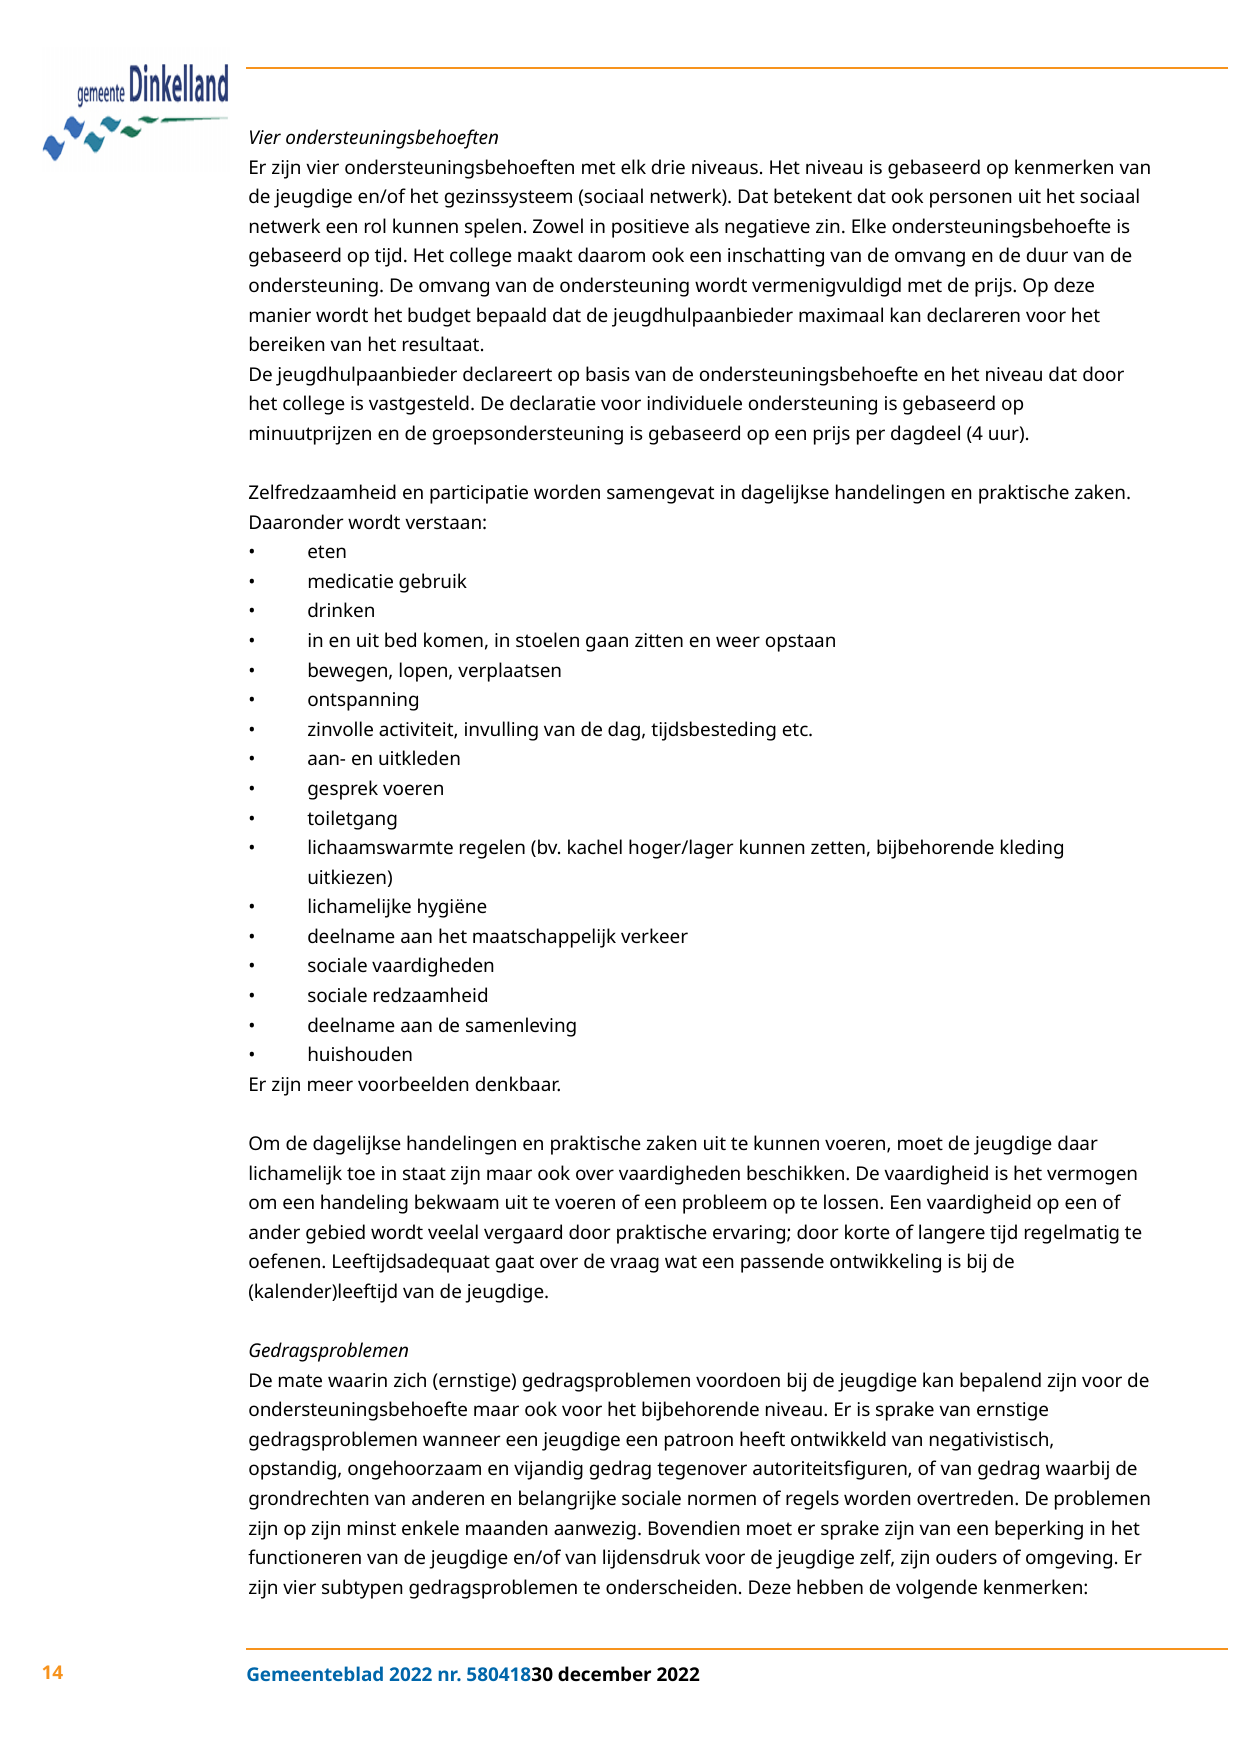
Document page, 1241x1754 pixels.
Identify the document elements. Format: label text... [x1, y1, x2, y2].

text Gedragsproblemen [248, 1337, 1152, 1363]
list huishouden [248, 1041, 1152, 1067]
text Om de dagelijkse handelingen en praktische zaken uit te kunnen voeren, moet de jeugdige daar lichamelijk toe in staat zijn maar ook over vaardigheden beschikken. De vaardigheid is het vermogen om een handeling bekwaam uit te voeren of een probleem op te lossen. Een vaardigheid op een of ander gebied wordt veelal vergaard door praktische ervaring; door korte of langere tijd regelmatig te oefenen. Leeftijdsadequaat gaat over de vraag wat een passende ontwikkeling is bij de (kalender)leeftijd van de jeugdige. [248, 1130, 1152, 1304]
list deelname aan de samenleving [248, 1012, 1152, 1038]
list eten [248, 538, 1152, 564]
list lichaamswarmte regelen (bv. kachel hoger/lager kunnen zetten, bijbehorende kleding uitkiezen) [248, 834, 1152, 890]
text Vier ondersteuningsbehoeften [248, 124, 1152, 150]
list gesprek voeren [248, 775, 1152, 801]
list medicatie gebruik [248, 568, 1152, 594]
list in en uit bed komen, in stoelen gaan zitten en weer opstaan [248, 627, 1152, 653]
list deelname aan het maatschappelijk verkeer [248, 923, 1152, 949]
list lichamelijke hygiëne [248, 893, 1152, 919]
list sociale vaardigheden [248, 953, 1152, 978]
list ontspanning [248, 686, 1152, 712]
list drinken [248, 598, 1152, 623]
list sociale redzaamheid [248, 982, 1152, 1008]
list bewegen, lopen, verplaatsen [248, 657, 1152, 683]
list aan- en uitkleden [248, 746, 1152, 771]
list zinvolle activiteit, invulling van de dag, tijdsbesteding etc. [248, 716, 1152, 742]
text Er zijn meer voorbeelden denkbaar. [248, 1071, 1152, 1097]
picture [41, 47, 231, 172]
list toiletgang [248, 805, 1152, 831]
text De mate waarin zich (ernstige) gedragsproblemen voordoen bij de jeugdige kan bepalend zijn voor de ondersteuningsbehoefte maar ook voor het bijbehorende niveau. Er is sprake van ernstige gedragsproblemen wanneer een jeugdige een patroon heeft ontwikkeld van negativistisch, opstandig, ongehoorzaam en vijandig gedrag tegenover autoriteitsfiguren, of van gedrag waarbij de grondrechten van anderen en belangrijke sociale normen of regels worden overtreden. De problemen zijn op zijn minst enkele maanden aanwezig. Bovendien moet er sprake zijn van een beperking in het functioneren van de jeugdige en/of van lijdensdruk voor de jeugdige zelf, zijn ouders of omgeving. Er zijn vier subtypen gedragsproblemen te onderscheiden. Deze hebben de volgende kenmerken: [248, 1367, 1152, 1600]
text Er zijn vier ondersteuningsbehoeften met elk drie niveaus. Het niveau is gebaseerd op kenmerken van de jeugdige en/of het gezinssysteem (sociaal netwerk). Dat betekent dat ook personen uit het sociaal netwerk een rol kunnen spelen. Zowel in positieve als negatieve zin. Elke ondersteuningsbehoefte is gebaseerd op tijd. Het college maakt daarom ook een inschatting van de omvang en de duur van de ondersteuning. De omvang van de ondersteuning wordt vermenigvuldigd met de prijs. Op deze manier wordt het budget bepaald dat de jeugdhulpaanbieder maximaal kan declareren voor het bereiken van het resultaat. [248, 154, 1152, 357]
text Zelfredzaamheid en participatie worden samengevat in dagelijkse handelingen en praktische zaken. Daaronder wordt verstaan: [248, 479, 1152, 535]
text De jeugdhulpaanbieder declareert op basis van de ondersteuningsbehoefte en het niveau dat door het college is vastgesteld. De declaratie voor individuele ondersteuning is gebaseerd op minuutprijzen en de groepsondersteuning is gebaseerd op een prijs per dagdeel (4 uur). [248, 361, 1152, 446]
